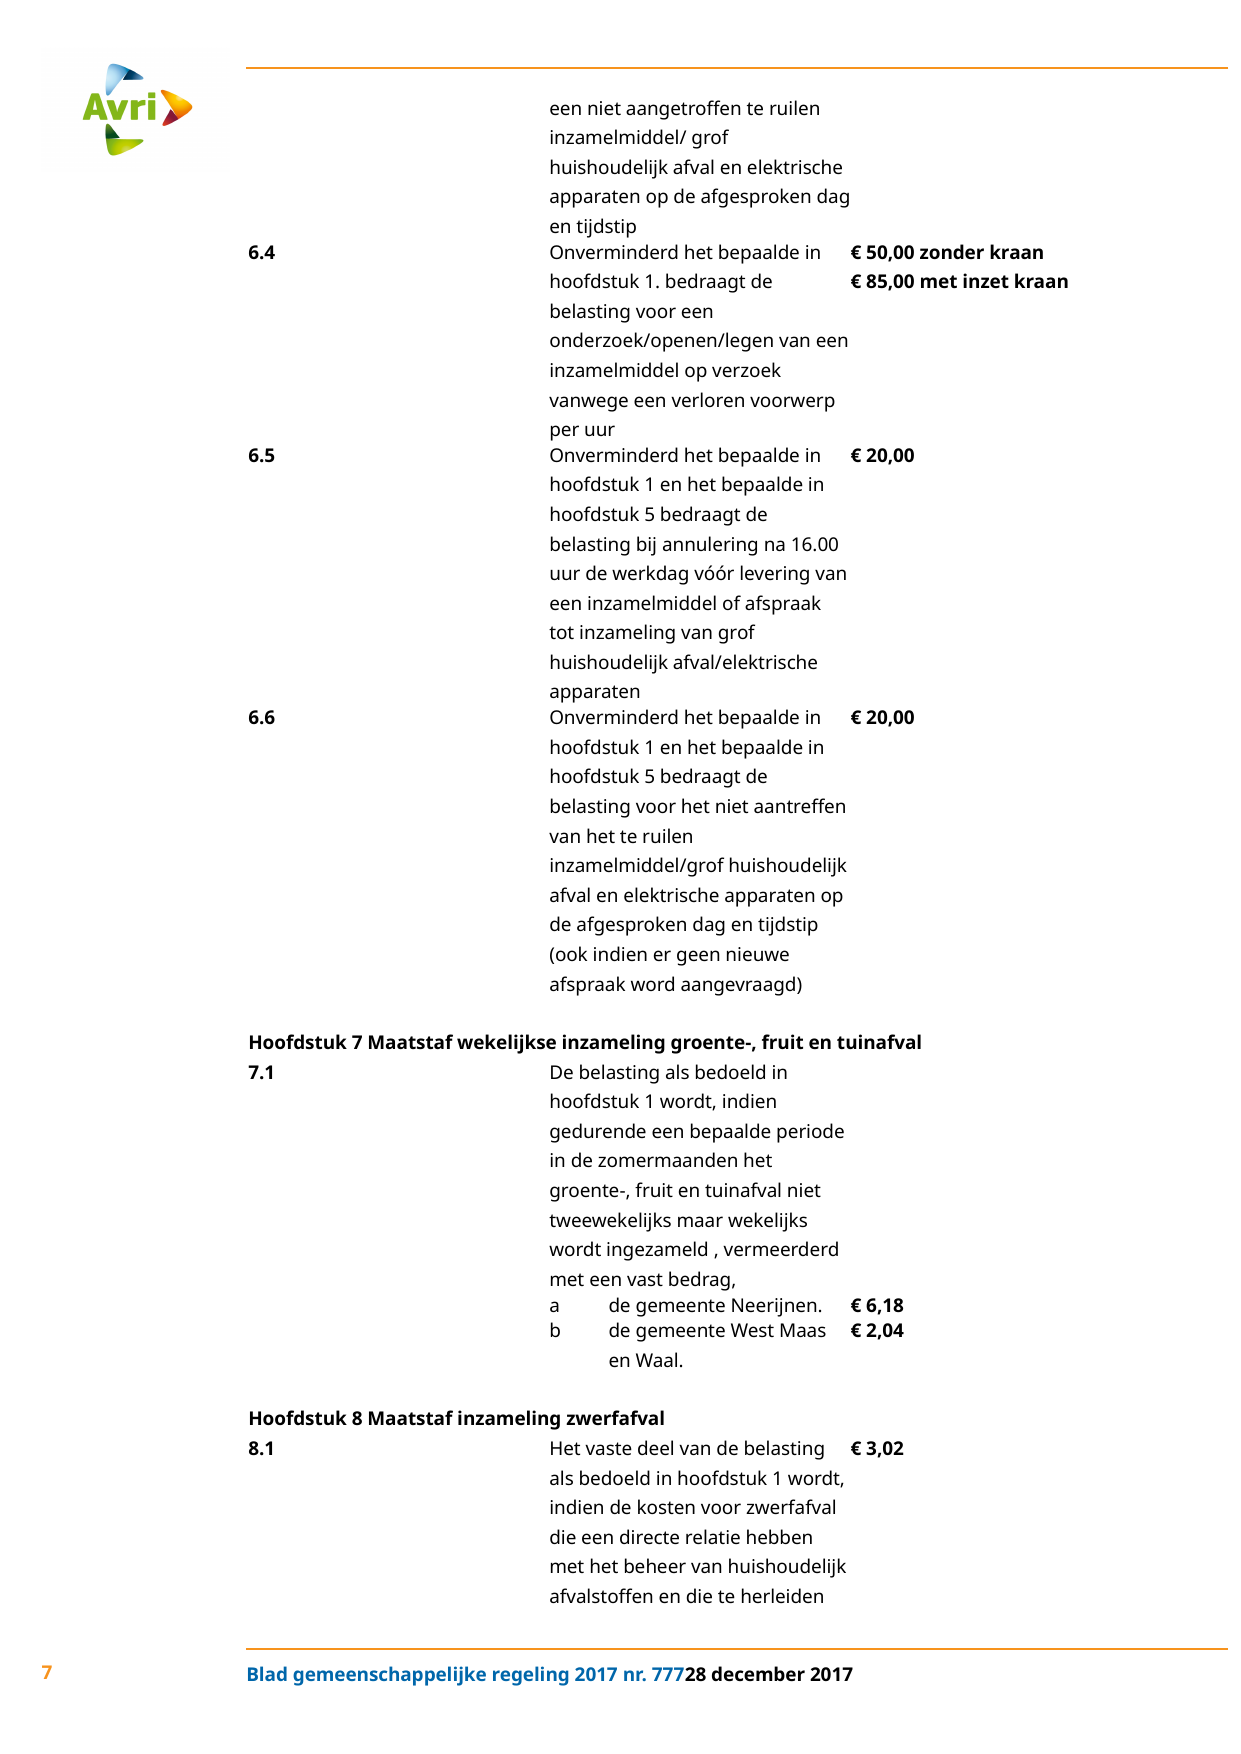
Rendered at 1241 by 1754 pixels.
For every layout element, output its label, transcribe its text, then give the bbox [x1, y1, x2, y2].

table_cell [248, 95, 549, 239]
table_cell [248, 1292, 549, 1317]
table_header 8.1 [248, 1435, 549, 1609]
table_cell € 20,00 [850, 442, 1152, 704]
table_cell de gemeente Neerijnen. [549, 1292, 850, 1317]
table_cell € 50,00 zonder kraan € 85,00 met inzet kraan [850, 239, 1152, 442]
table_cell 6.5 [248, 442, 549, 704]
table_cell de gemeente West Maas en Waal. [549, 1318, 850, 1373]
text Hoofdstuk 8 Maatstaf inzameling zwerfafval [248, 1406, 1152, 1431]
table_cell een niet aangetroffen te ruilen inzamelmiddel/ grof huishoudelijk afval en elektrische apparaten op de afgesproken dag en tijdstip [549, 95, 850, 239]
table_header Het vaste deel van de belasting als bedoeld in hoofdstuk 1 wordt, indien de kosten voor zwerfafval die een directe relatie hebben met het beheer van huishoudelijk afvalstoffen en die te herleiden [549, 1435, 850, 1609]
table_cell 6.4 [248, 239, 549, 442]
table_cell 6.6 [248, 705, 549, 996]
table_cell [248, 1318, 549, 1373]
table_cell Onverminderd het bepaalde in hoofdstuk 1 en het bepaalde in hoofdstuk 5 bedraagt de belasting bij annulering na 16.00 uur de werkdag vóór levering van een inzamelmiddel of afspraak tot inzameling van grof huishoudelijk afval/elektrische apparaten [549, 442, 850, 704]
table_header [850, 1059, 1152, 1292]
table_cell Onverminderd het bepaalde in hoofdstuk 1. bedraagt de belasting voor een onderzoek/openen/legen van een inzamelmiddel op verzoek vanwege een verloren voorwerp per uur [549, 239, 850, 442]
table_cell € 6,18 [850, 1292, 1152, 1317]
table_header € 3,02 [850, 1435, 1152, 1609]
picture [41, 47, 231, 172]
table_cell € 20,00 [850, 705, 1152, 996]
table_cell Onverminderd het bepaalde in hoofdstuk 1 en het bepaalde in hoofdstuk 5 bedraagt de belasting voor het niet aantreffen van het te ruilen inzamelmiddel/grof huishoudelijk afval en elektrische apparaten op de afgesproken dag en tijdstip (ook indien er geen nieuwe afspraak word aangevraagd) [549, 705, 850, 996]
table_cell [850, 95, 1152, 239]
table_header 7.1 [248, 1059, 549, 1292]
text Hoofdstuk 7 Maatstaf wekelijkse inzameling groente-, fruit en tuinafval [248, 1029, 1152, 1055]
table_cell € 2,04 [850, 1318, 1152, 1373]
table_header De belasting als bedoeld in hoofdstuk 1 wordt, indien gedurende een bepaalde periode in de zomermaanden het groente-, fruit en tuinafval niet tweewekelijks maar wekelijks wordt ingezameld , vermeerderd met een vast bedrag, [549, 1059, 850, 1292]
